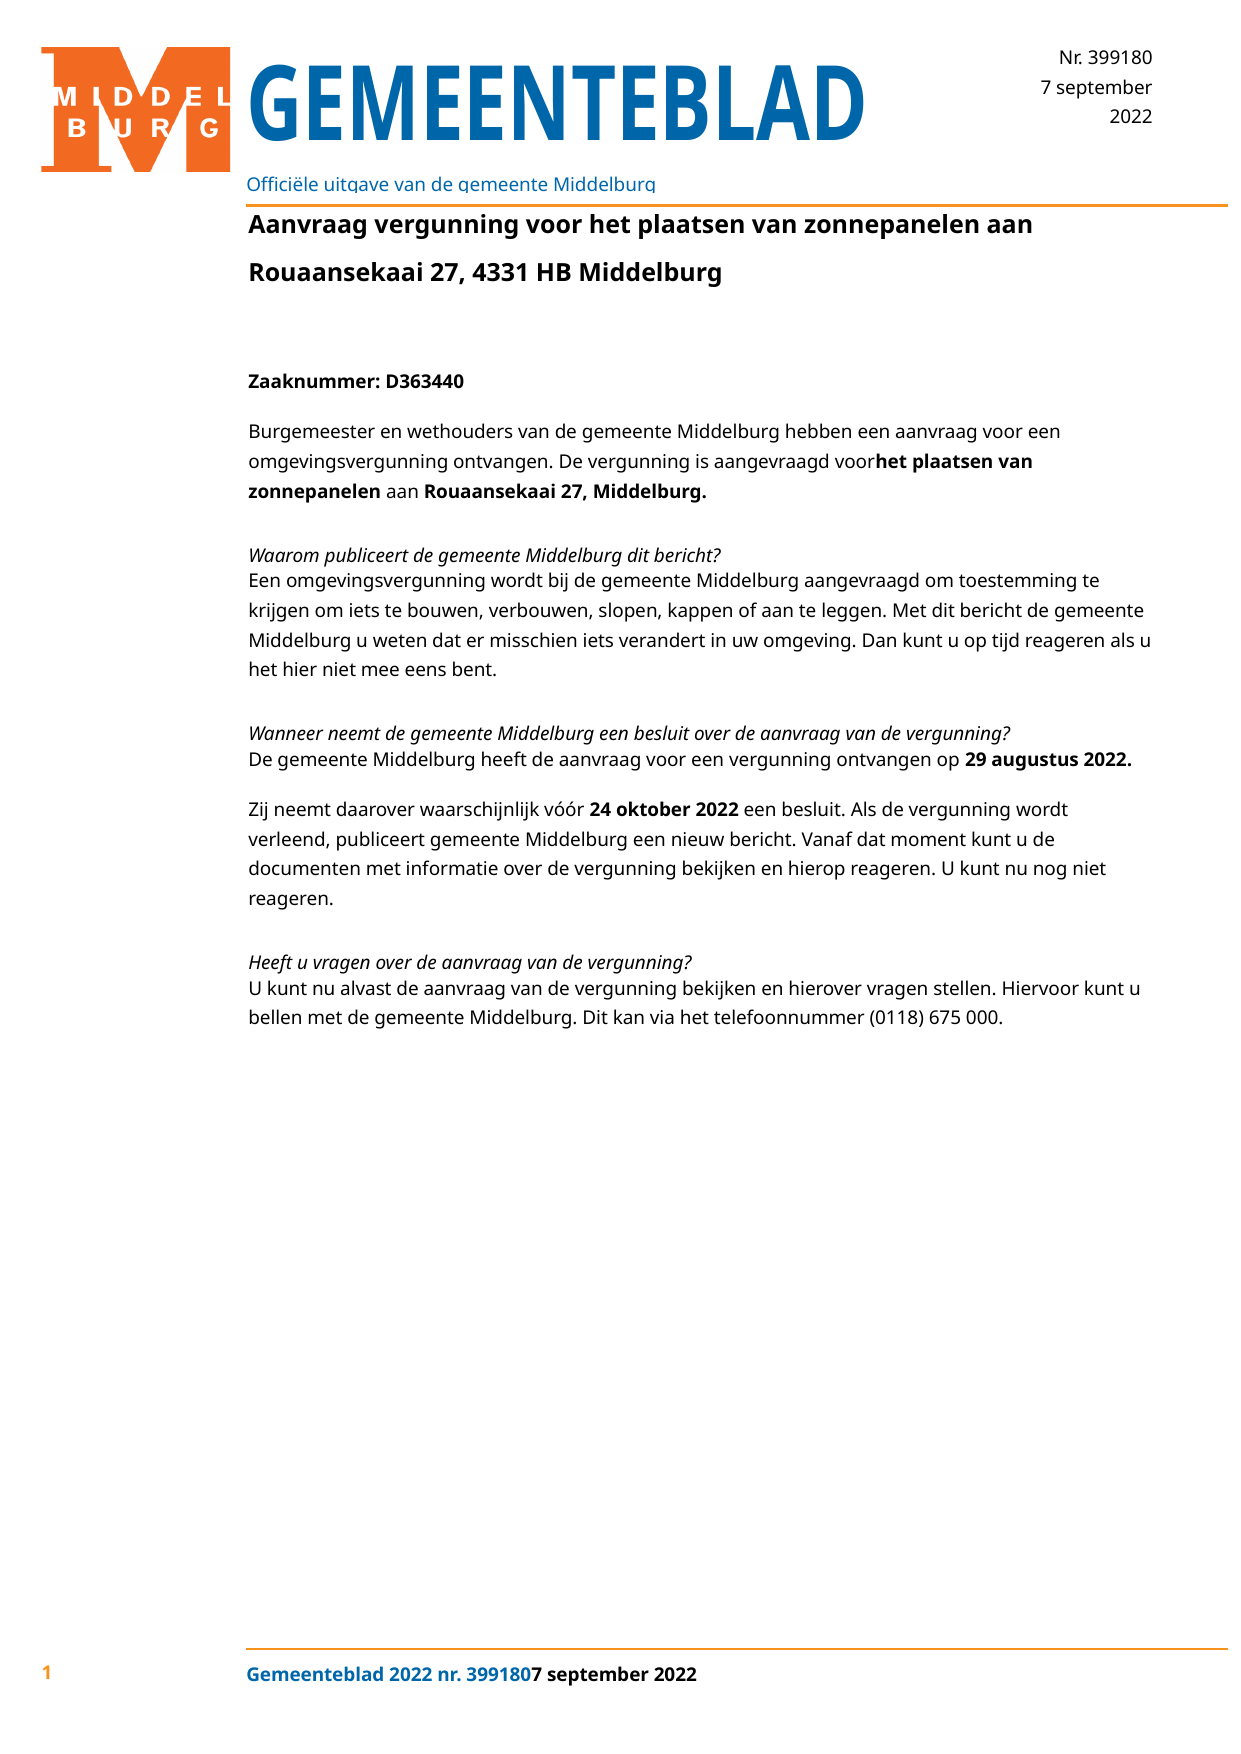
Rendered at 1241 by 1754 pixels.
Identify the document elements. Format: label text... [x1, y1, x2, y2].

text Een omgevingsvergunning wordt bij de gemeente Middelburg aangevraagd om toestemming te krijgen om iets te bouwen, verbouwen, slopen, kappen of aan te leggen. Met dit bericht de gemeente Middelburg u weten dat er misschien iets verandert in uw omgeving. Dan kunt u op tijd reageren als u het hier niet mee eens bent. [248, 568, 1152, 682]
text Wanneer neemt de gemeente Middelburg een besluit over de aanvraag van de vergunning? [248, 720, 1152, 746]
text Zij neemt daarover waarschijnlijk vóór 24 oktober 2022 een besluit. Als de vergunning wordt verleend, publiceert gemeente Middelburg een nieuw bericht. Vanaf dat moment kunt u de documenten met informatie over de vergunning bekijken en hierop reageren. U kunt nu nog niet reageren. [248, 796, 1152, 911]
text Aanvraag vergunning voor het plaatsen van zonnepanelen aan Rouaansekaai 27, 4331 HB Middelburg [248, 207, 1152, 288]
text De gemeente Middelburg heeft de aanvraag voor een vergunning ontvangen op 29 augustus 2022. [248, 746, 1152, 772]
text Waarom publiceert de gemeente Middelburg dit bericht? [248, 542, 1152, 568]
text Heeft u vragen over de aanvraag van de vergunning? [248, 949, 1152, 975]
text Burgemeester en wethouders van de gemeente Middelburg hebben een aanvraag voor een omgevingsvergunning ontvangen. De vergunning is aangevraagd voorhet plaatsen van zonnepanelen aan Rouaansekaai 27, Middelburg. [248, 419, 1152, 504]
text U kunt nu alvast de aanvraag van de vergunning bekijken en hierover vragen stellen. Hiervoor kunt u bellen met de gemeente Middelburg. Dit kan via het telefoonnummer (0118) 675 000. [248, 975, 1152, 1030]
text Zaaknummer: D363440 [248, 368, 1152, 394]
picture [41, 47, 231, 172]
